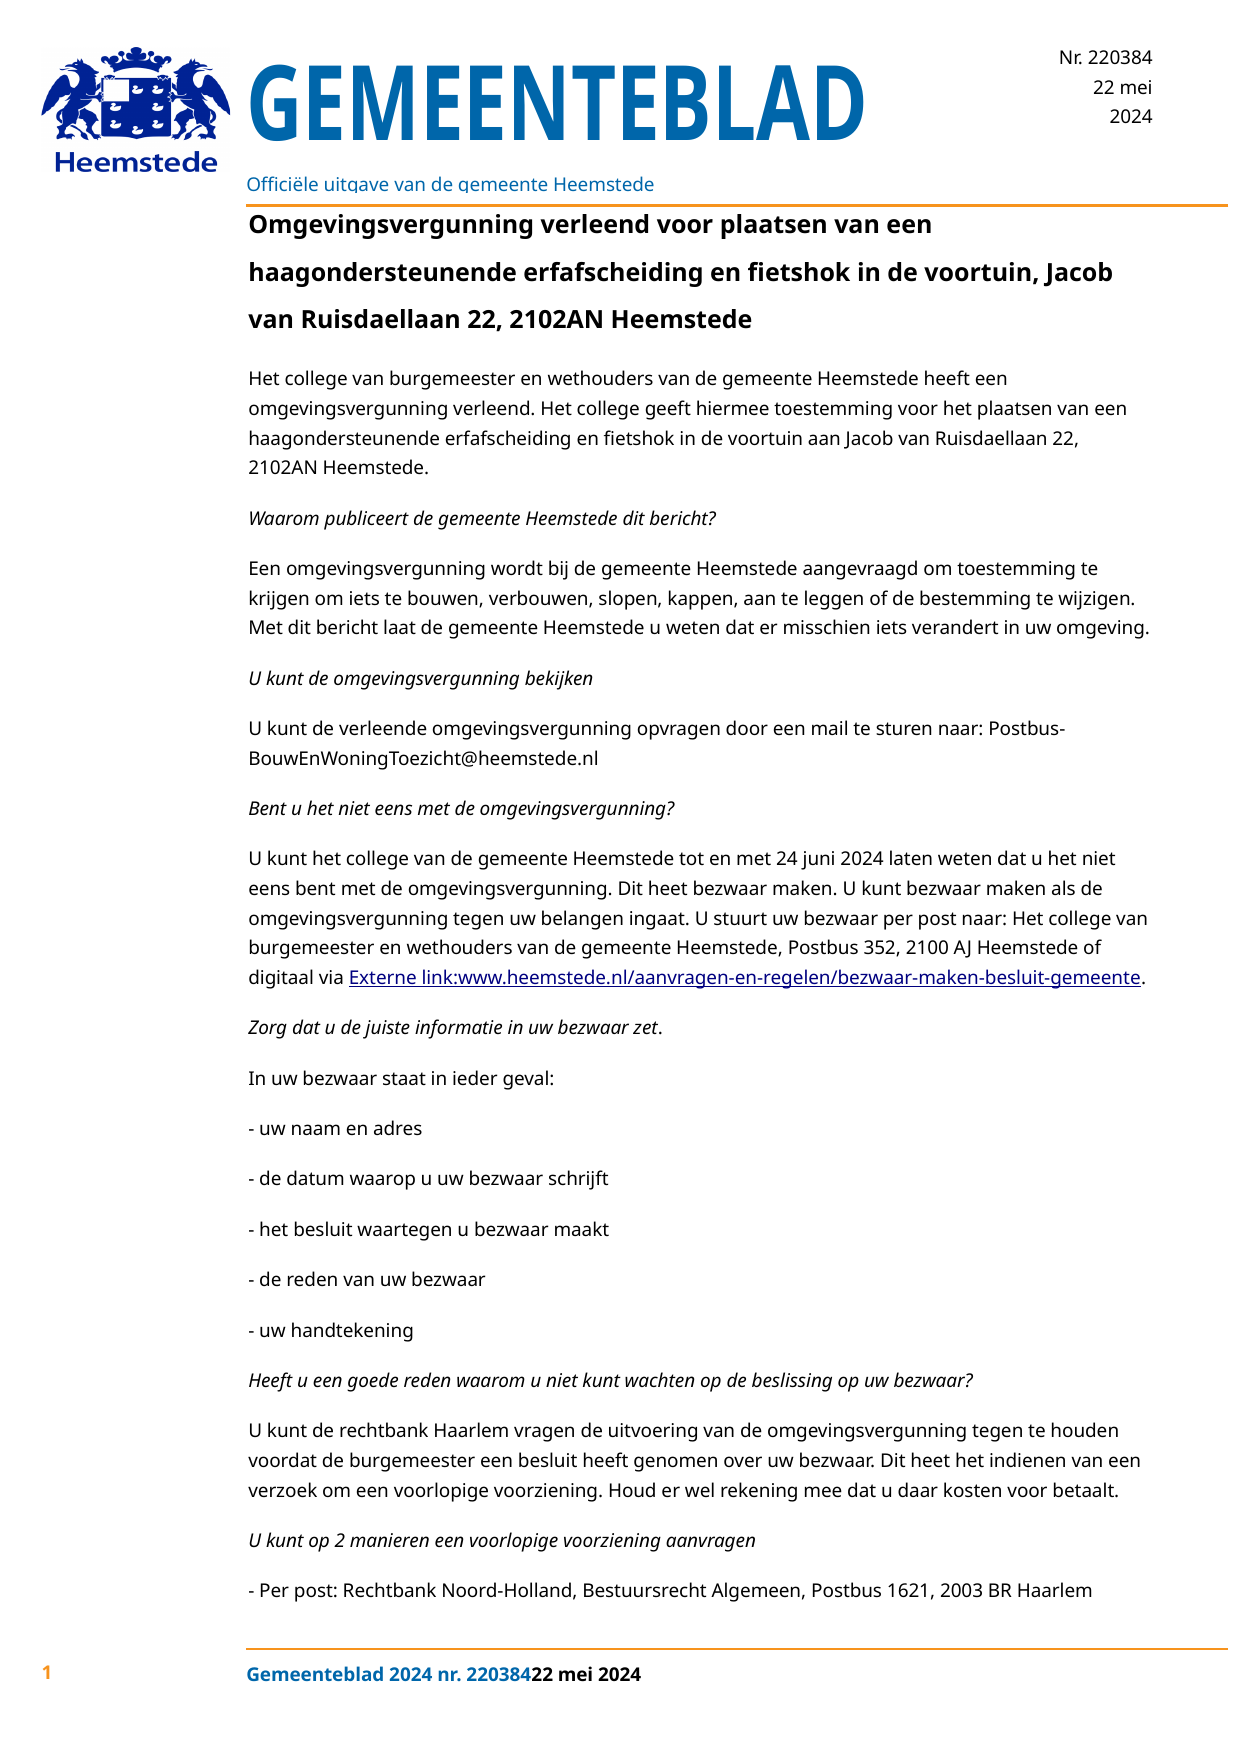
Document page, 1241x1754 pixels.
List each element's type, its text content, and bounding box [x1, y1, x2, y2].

text - uw naam en adres [248, 1115, 1152, 1141]
text In uw bezwaar staat in ieder geval: [248, 1065, 1152, 1090]
text - Per post: Rechtbank Noord-Holland, Bestuursrecht Algemeen, Postbus 1621, 2003 BR Haarlem [248, 1578, 1152, 1603]
text Een omgevingsvergunning wordt bij de gemeente Heemstede aangevraagd om toestemming te krijgen om iets te bouwen, verbouwen, slopen, kappen, aan te leggen of de bestemming te wijzigen. Met dit bericht laat de gemeente Heemstede u weten dat er misschien iets verandert in uw omgeving. [248, 555, 1152, 640]
text Omgevingsvergunning verleend voor plaatsen van een haagondersteunende erfafscheiding en fietshok in de voortuin, Jacob van Ruisdaellaan 22, 2102AN Heemstede [248, 207, 1152, 336]
text - de datum waarop u uw bezwaar schrijft [248, 1166, 1152, 1191]
text - het besluit waartegen u bezwaar maakt [248, 1216, 1152, 1242]
text Zorg dat u de juiste informatie in uw bezwaar zet. [248, 1014, 1152, 1040]
text U kunt de verleende omgevingsvergunning opvragen door een mail te sturen naar: Postbus-BouwEnWoningToezicht@heemstede.nl [248, 715, 1152, 770]
text U kunt op 2 manieren een voorlopige voorziening aanvragen [248, 1527, 1152, 1553]
text Bent u het niet eens met de omgevingsvergunning? [248, 795, 1152, 821]
picture [41, 47, 231, 172]
text Heeft u een goede reden waarom u niet kunt wachten op de beslissing op uw bezwaar? [248, 1367, 1152, 1393]
text Waarom publiceert de gemeente Heemstede dit bericht? [248, 505, 1152, 530]
text U kunt de rechtbank Haarlem vragen de uitvoering van de omgevingsvergunning tegen te houden voordat de burgemeester een besluit heeft genomen over uw bezwaar. Dit heet het indienen van een verzoek om een voorlopige voorziening. Houd er wel rekening mee dat u daar kosten voor betaalt. [248, 1418, 1152, 1502]
text Het college van burgemeester en wethouders van de gemeente Heemstede heeft een omgevingsvergunning verleend. Het college geeft hiermee toestemming voor het plaatsen van een haagondersteunende erfafscheiding en fietshok in de voortuin aan Jacob van Ruisdaellaan 22, 2102AN Heemstede. [248, 366, 1152, 480]
text - uw handtekening [248, 1317, 1152, 1342]
text U kunt de omgevingsvergunning bekijken [248, 665, 1152, 690]
text U kunt het college van de gemeente Heemstede tot en met 24 juni 2024 laten weten dat u het niet eens bent met de omgevingsvergunning. Dit heet bezwaar maken. U kunt bezwaar maken als de omgevingsvergunning tegen uw belangen ingaat. U stuurt uw bezwaar per post naar: Het college van burgemeester en wethouders van de gemeente Heemstede, Postbus 352, 2100 AJ Heemstede of digitaal via Externe link:www.heemstede.nl/aanvragen-en-regelen/bezwaar-maken-besluit-gemeente. [248, 846, 1152, 989]
text - de reden van uw bezwaar [248, 1266, 1152, 1292]
